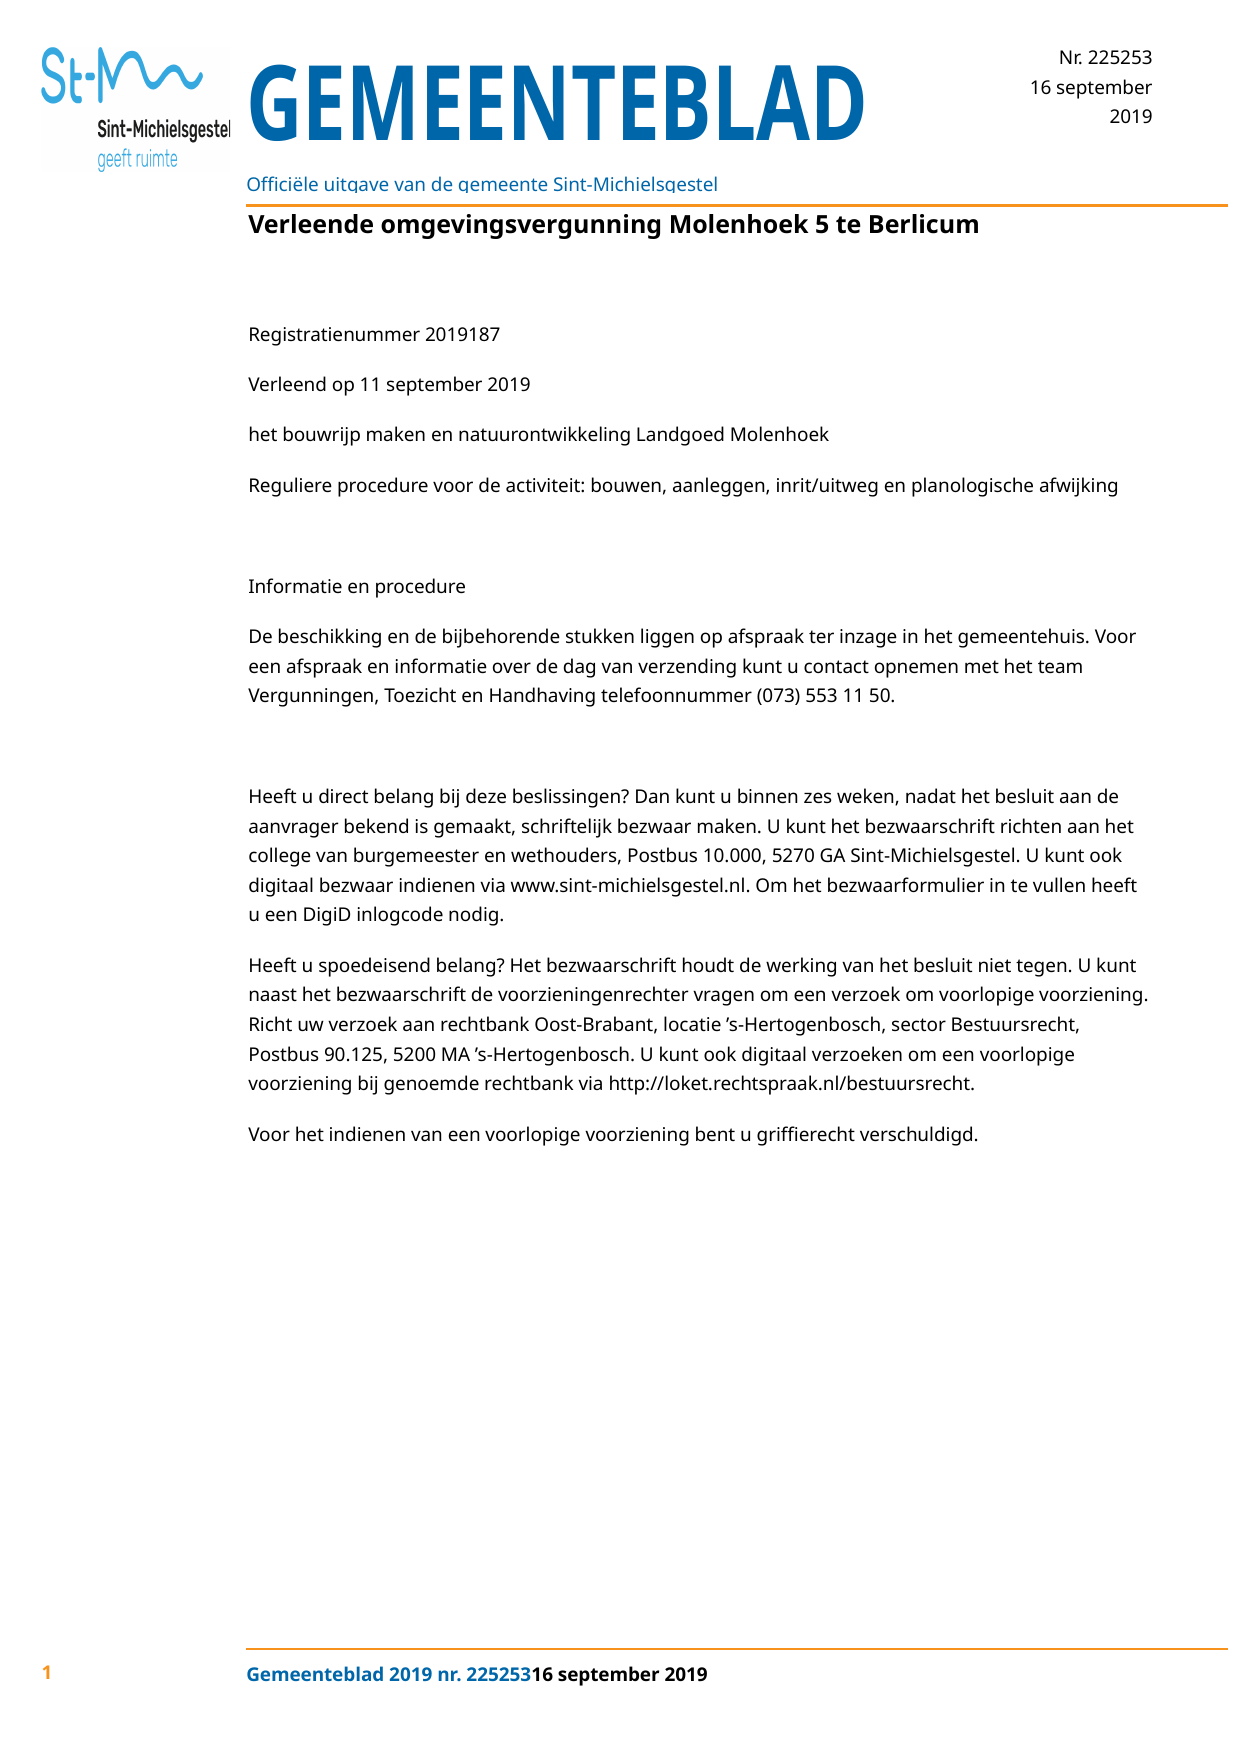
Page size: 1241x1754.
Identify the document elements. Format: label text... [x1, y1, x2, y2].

text Voor het indienen van een voorlopige voorziening bent u griffierecht verschuldigd. [248, 1121, 1152, 1146]
text De beschikking en de bijbehorende stukken liggen op afspraak ter inzage in het gemeentehuis. Voor een afspraak en informatie over de dag van verzending kunt u contact opnemen met het team Vergunningen, Toezicht en Handhaving telefoonnummer (073) 553 11 50. [248, 623, 1152, 708]
text Heeft u spoedeisend belang? Het bezwaarschrift houdt de werking van het besluit niet tegen. U kunt naast het bezwaarschrift de voorzieningenrechter vragen om een verzoek om voorlopige voorziening. Richt uw verzoek aan rechtbank Oost-Brabant, locatie ’s-Hertogenbosch, sector Bestuursrecht, Postbus 90.125, 5200 MA ’s-Hertogenbosch. U kunt ook digitaal verzoeken om een voorlopige voorziening bij genoemde rechtbank via http://loket.rechtspraak.nl/bestuursrecht. [248, 952, 1152, 1096]
text Verleende omgevingsvergunning Molenhoek 5 te Berlicum [248, 207, 1152, 241]
picture [41, 47, 231, 172]
text Informatie en procedure [248, 573, 1152, 598]
text het bouwrijp maken en natuurontwikkeling Landgoed Molenhoek [248, 422, 1152, 447]
text Verleend op 11 september 2019 [248, 371, 1152, 397]
text Reguliere procedure voor de activiteit: bouwen, aanleggen, inrit/uitweg en planologische afwijking [248, 472, 1152, 498]
text Heeft u direct belang bij deze beslissingen? Dan kunt u binnen zes weken, nadat het besluit aan de aanvrager bekend is gemaakt, schriftelijk bezwaar maken. U kunt het bezwaarschrift richten aan het college van burgemeester en wethouders, Postbus 10.000, 5270 GA Sint-Michielsgestel. U kunt ook digitaal bezwaar indienen via www.sint-michielsgestel.nl. Om het bezwaarformulier in te vullen heeft u een DigiD inlogcode nodig. [248, 783, 1152, 927]
text Registratienummer 2019187 [248, 321, 1152, 346]
